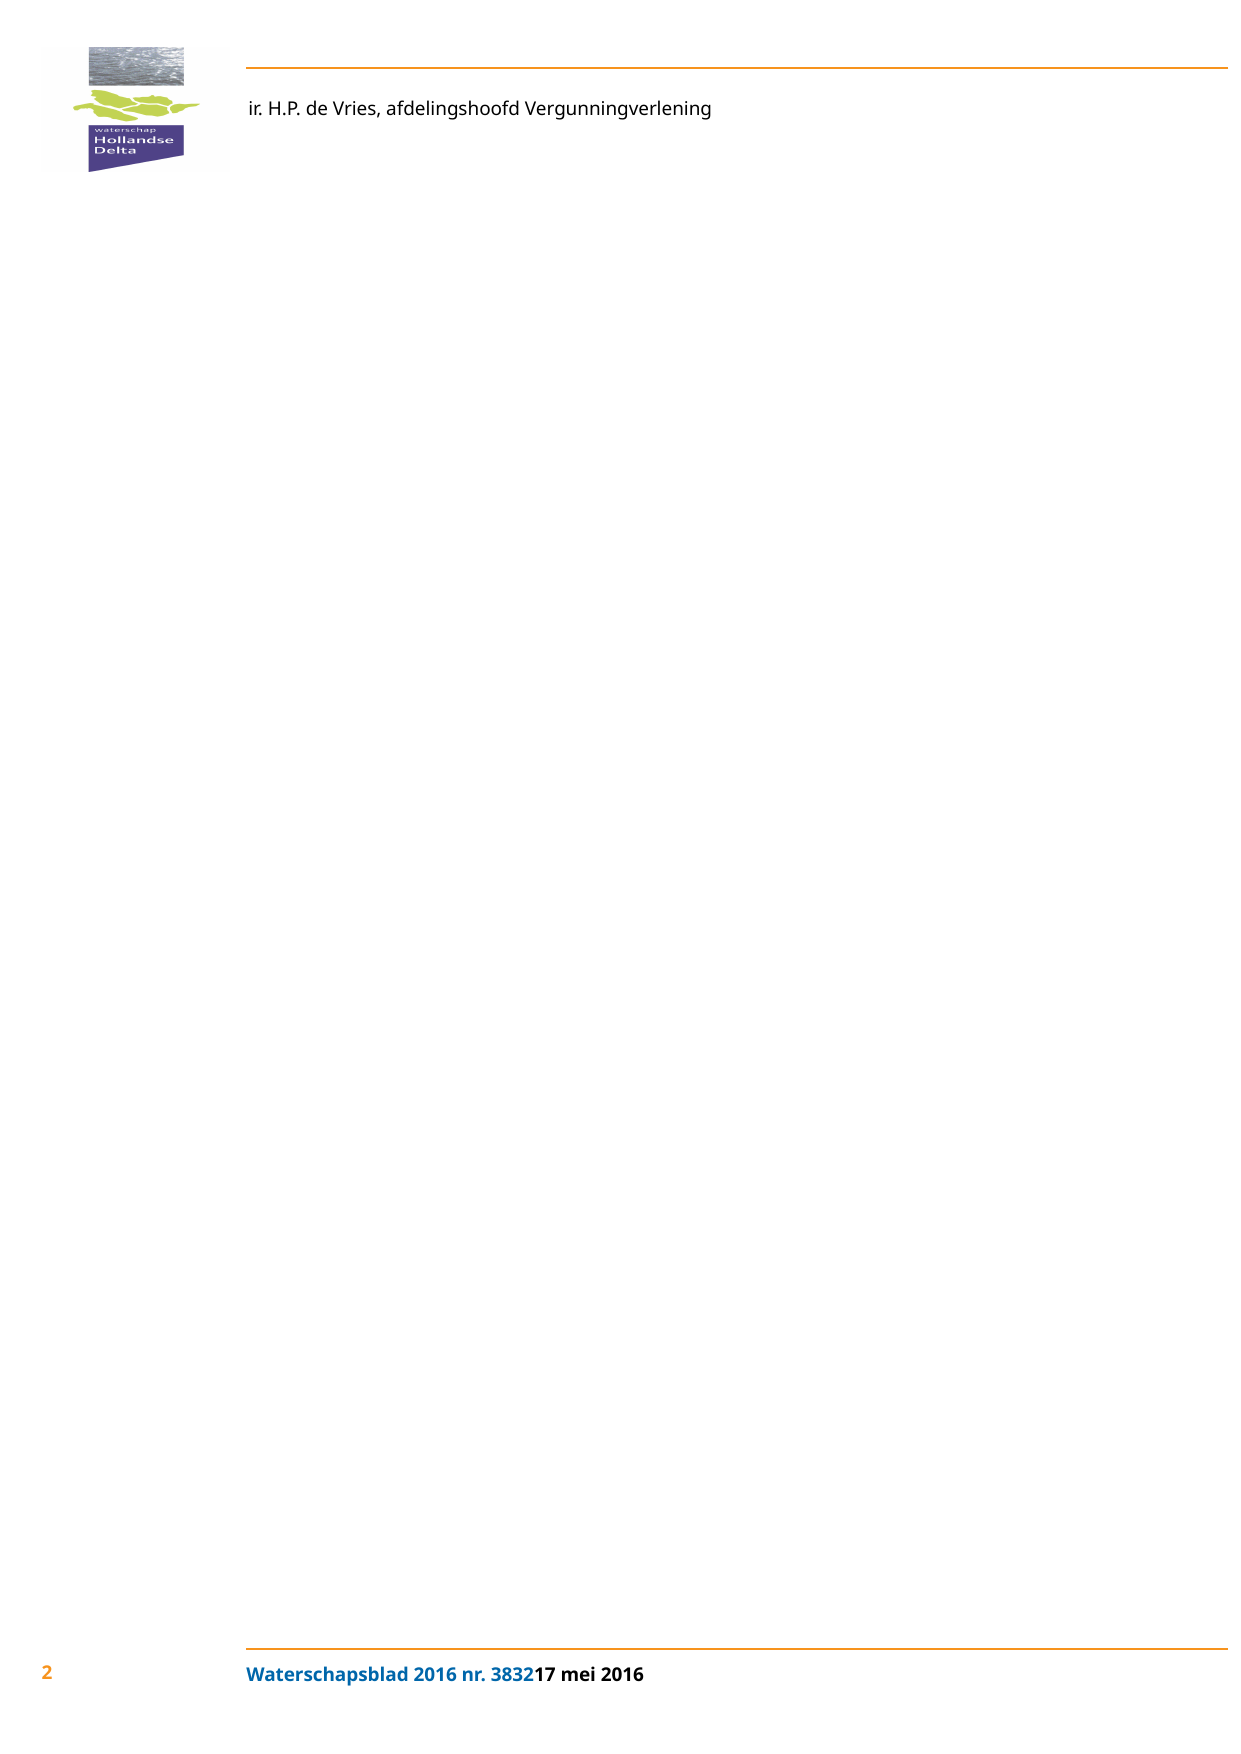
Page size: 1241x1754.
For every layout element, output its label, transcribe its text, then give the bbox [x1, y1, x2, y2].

picture [41, 47, 231, 172]
text ir. H.P. de Vries, afdelingshoofd Vergunningverlening [248, 95, 1152, 121]
